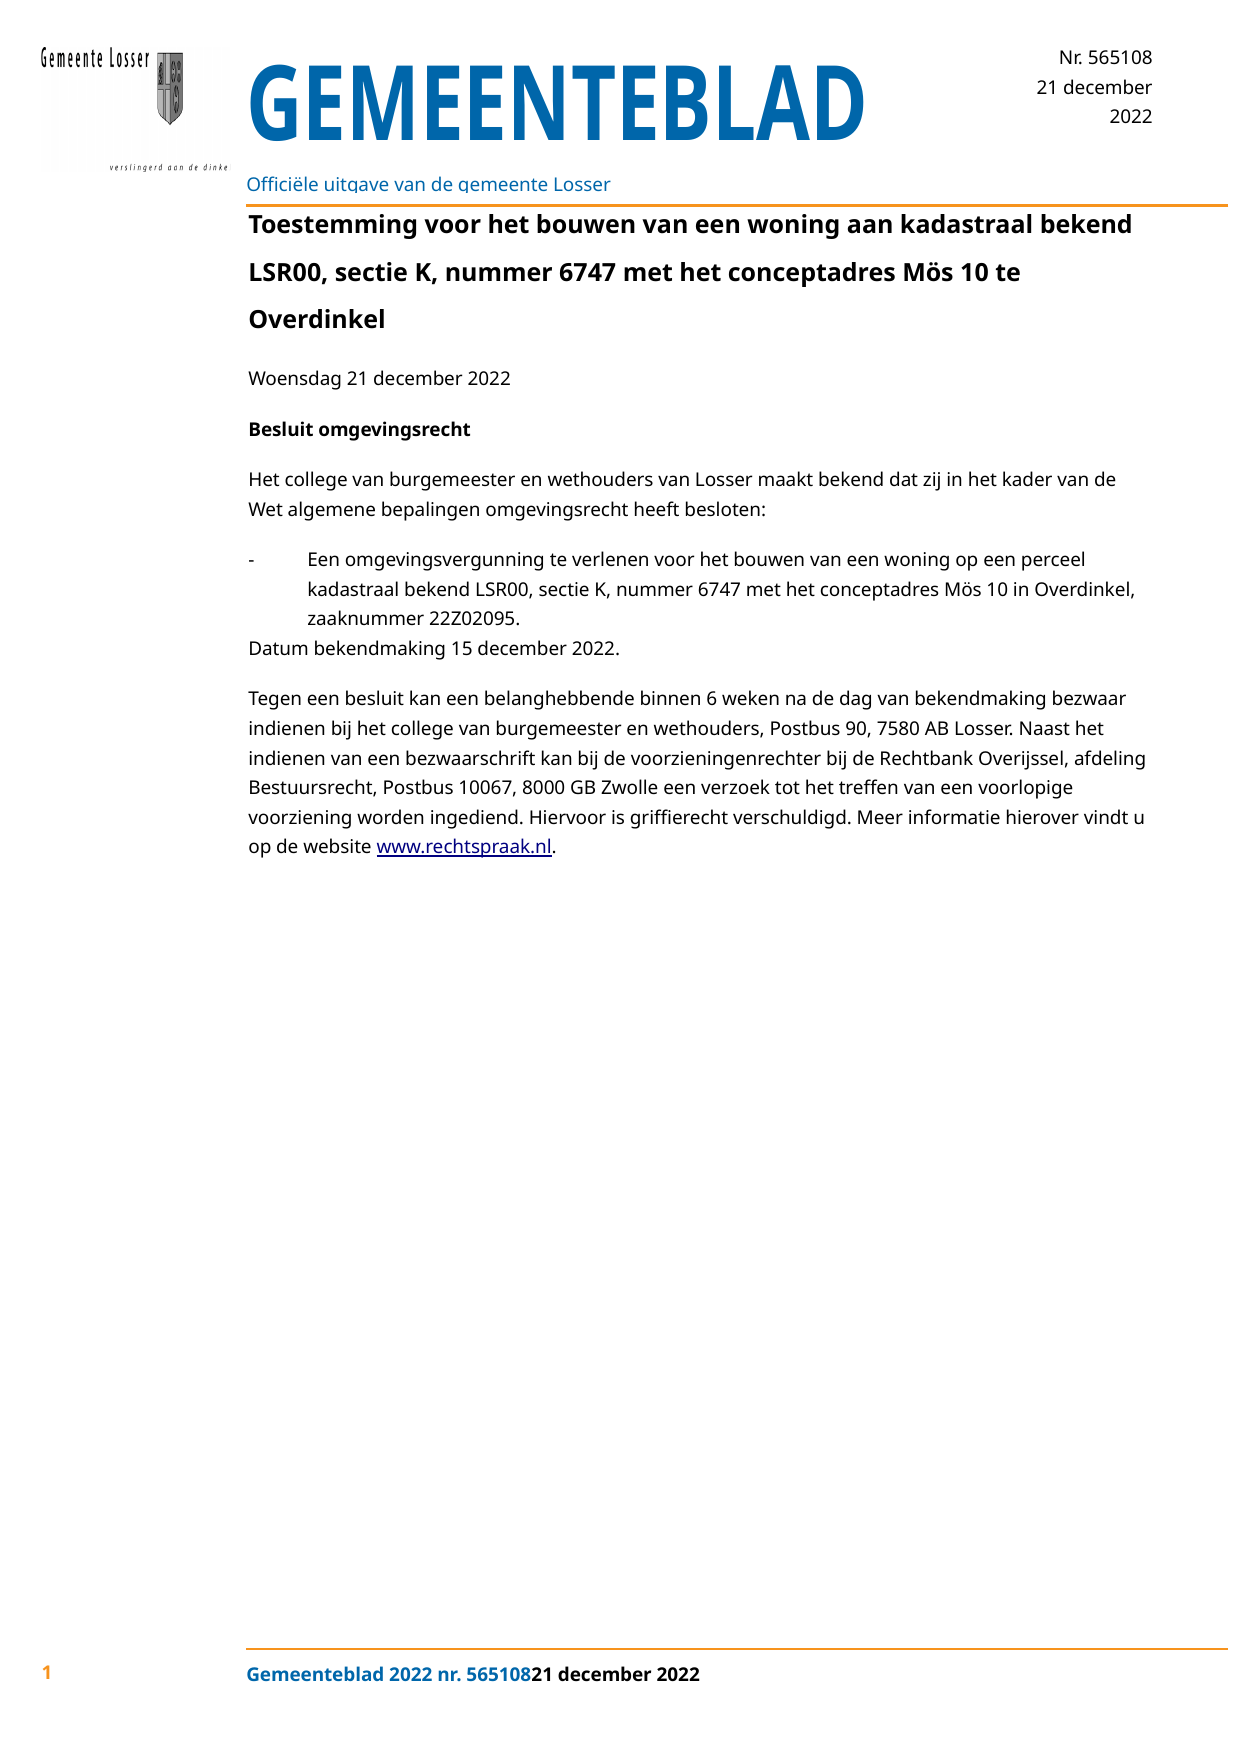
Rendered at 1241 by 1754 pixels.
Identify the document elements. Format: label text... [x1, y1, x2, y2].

text Tegen een besluit kan een belanghebbende binnen 6 weken na de dag van bekendmaking bezwaar indienen bij het college van burgemeester en wethouders, Postbus 90, 7580 AB Losser. Naast het indienen van een bezwaarschrift kan bij de voorzieningenrechter bij de Rechtbank Overijssel, afdeling Bestuursrecht, Postbus 10067, 8000 GB Zwolle een verzoek tot het treffen van een voorlopige voorziening worden ingediend. Hiervoor is griffierecht verschuldigd. Meer informatie hierover vindt u op de website www.rechtspraak.nl. [248, 686, 1152, 859]
picture [41, 47, 231, 172]
text Het college van burgemeester en wethouders van Losser maakt bekend dat zij in het kader van de Wet algemene bepalingen omgevingsrecht heeft besloten: [248, 466, 1152, 522]
text Toestemming voor het bouwen van een woning aan kadastraal bekend LSR00, sectie K, nummer 6747 met het conceptadres Mös 10 te Overdinkel [248, 207, 1152, 336]
text Besluit omgevingsrecht [248, 416, 1152, 442]
text Datum bekendmaking 15 december 2022. [248, 635, 1152, 661]
list Een omgevingsvergunning te verlenen voor het bouwen van een woning op een perceel kadastraal bekend LSR00, sectie K, nummer 6747 met het conceptadres Mös 10 in Overdinkel, zaaknummer 22Z02095. [248, 546, 1152, 631]
text Woensdag 21 december 2022 [248, 366, 1152, 391]
